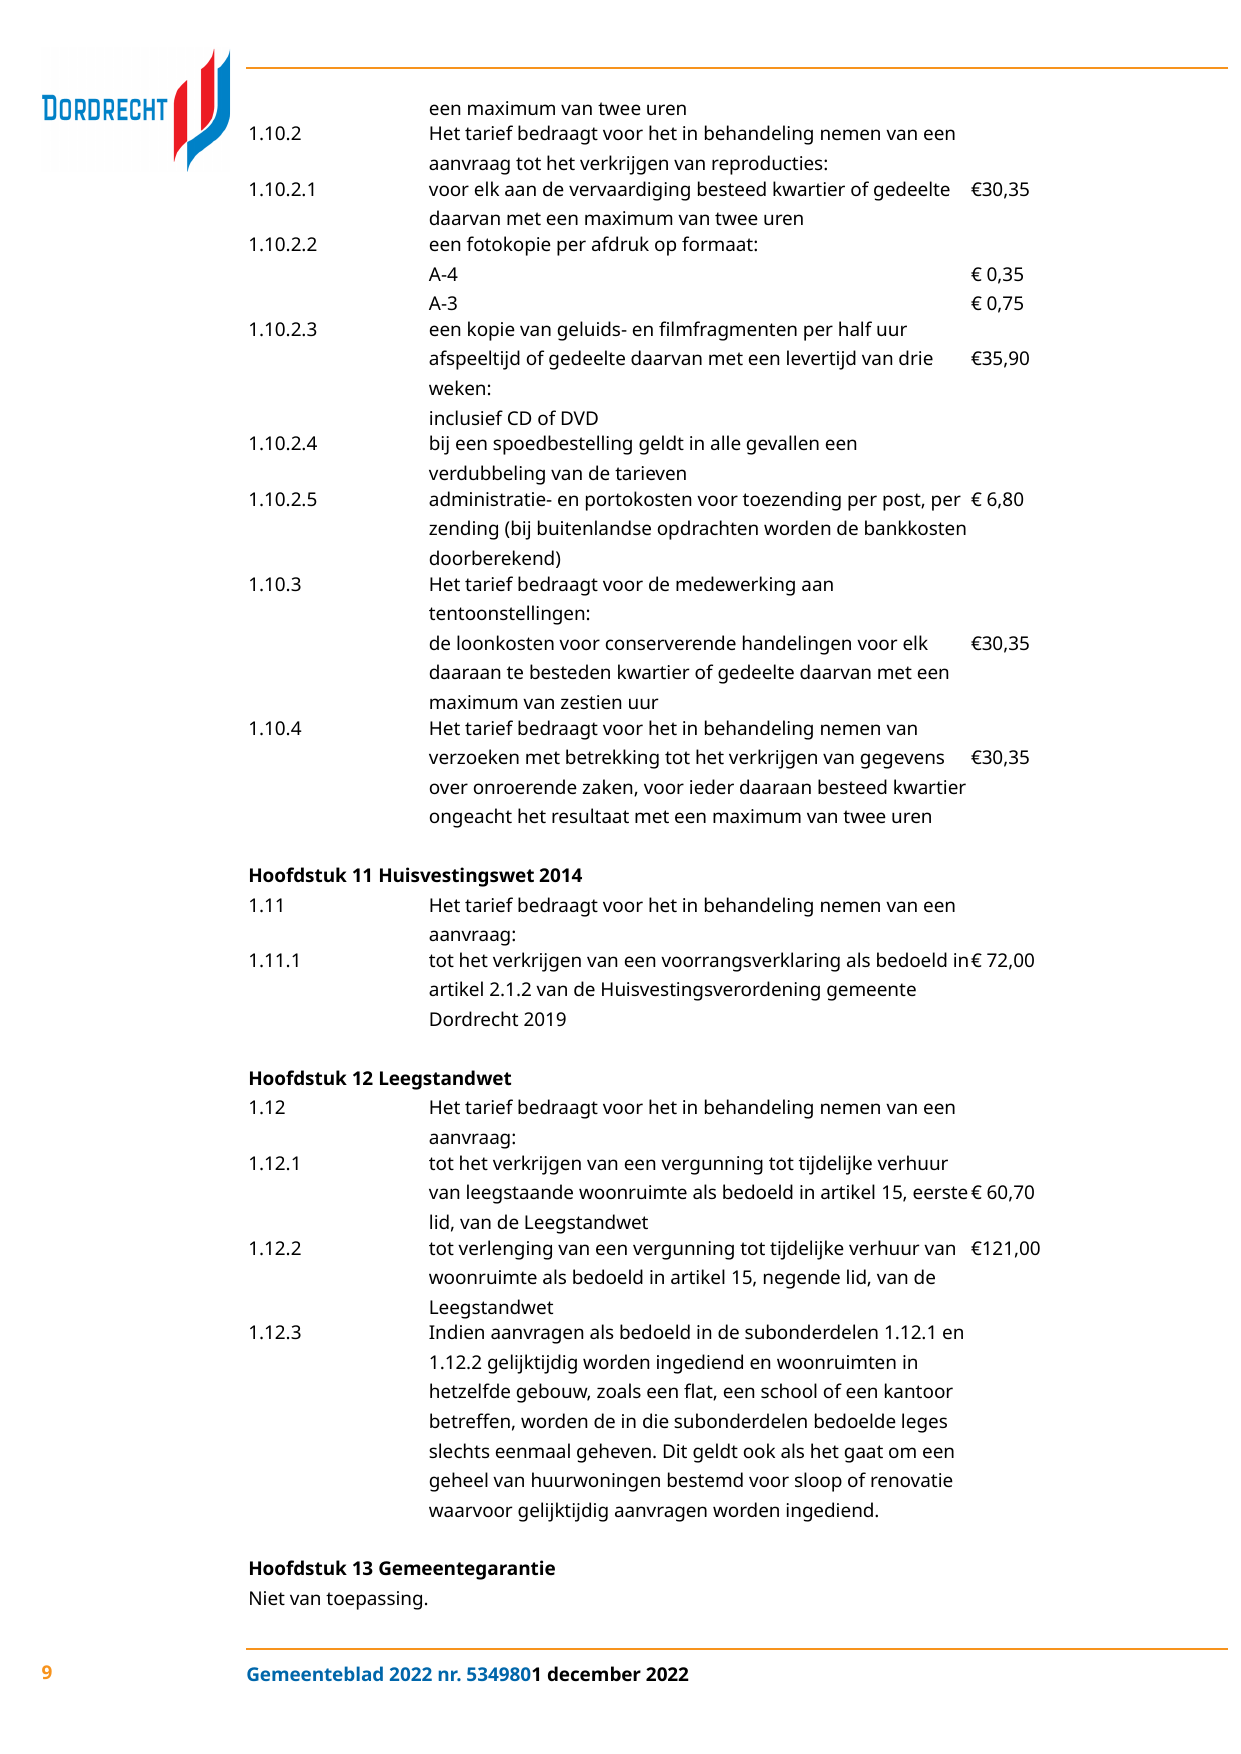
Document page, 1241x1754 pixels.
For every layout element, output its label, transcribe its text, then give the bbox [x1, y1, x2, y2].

table_cell Het tarief bedraagt voor het in behandeling nemen van een aanvraag tot het verkrijgen van reproducties: [429, 121, 971, 176]
table_cell [971, 1320, 1152, 1523]
table_cell € 0,35 € 0,75 [971, 231, 1152, 316]
table_cell tot verlenging van een vergunning tot tijdelijke verhuur van woonruimte als bedoeld in artikel 15, negende lid, van de Leegstandwet [429, 1235, 971, 1319]
table_header 1.12 [248, 1095, 429, 1150]
table_cell 1.12.2 [248, 1235, 429, 1319]
table_cell € 60,70 [971, 1150, 1152, 1235]
table_cell 1.10.2.4 [248, 431, 429, 486]
table_cell 1.10.2 [248, 121, 429, 176]
table_header Het tarief bedraagt voor het in behandeling nemen van een aanvraag: [429, 1095, 971, 1150]
table_cell €30,35 [971, 176, 1152, 231]
text Hoofdstuk 13 Gemeentegarantie [248, 1556, 1152, 1581]
text Hoofdstuk 12 Leegstandwet [248, 1065, 1152, 1091]
text Niet van toepassing. [248, 1585, 1152, 1611]
table_cell Indien aanvragen als bedoeld in de subonderdelen 1.12.1 en 1.12.2 gelijktijdig worden ingediend en woonruimten in hetzelfde gebouw, zoals een flat, een school of een kantoor betreffen, worden de in die subonderdelen bedoelde leges slechts eenmaal geheven. Dit geldt ook als het gaat om een geheel van huurwoningen bestemd voor sloop of renovatie waarvoor gelijktijdig aanvragen worden ingediend. [429, 1320, 971, 1523]
table_cell 1.12.3 [248, 1320, 429, 1523]
table_cell 1.10.2.1 [248, 176, 429, 231]
table_cell 1.11.1 [248, 947, 429, 1032]
table_cell € 6,80 [971, 486, 1152, 571]
table_cell een kopie van geluids- en filmfragmenten per half uur afspeeltijd of gedeelte daarvan met een levertijd van drie weken: inclusief CD of DVD [429, 316, 971, 431]
table_cell [971, 121, 1152, 176]
table_cell voor elk aan de vervaardiging besteed kwartier of gedeelte daarvan met een maximum van twee uren [429, 176, 971, 231]
table_cell [971, 431, 1152, 486]
table_cell € 72,00 [971, 947, 1152, 1032]
table_cell 1.10.2.2 [248, 231, 429, 316]
table_header [248, 95, 429, 121]
table_cell administratie- en portokosten voor toezending per post, per zending (bij buitenlandse opdrachten worden de bankkosten doorberekend) [429, 486, 971, 571]
table_cell €35,90 [971, 316, 1152, 431]
table_cell Het tarief bedraagt voor het in behandeling nemen van verzoeken met betrekking tot het verkrijgen van gegevens over onroerende zaken, voor ieder daaraan besteed kwartier ongeacht het resultaat met een maximum van twee uren [429, 715, 971, 829]
table_header [971, 95, 1152, 121]
table_cell Het tarief bedraagt voor de medewerking aan tentoonstellingen: de loonkosten voor conserverende handelingen voor elk daaraan te besteden kwartier of gedeelte daarvan met een maximum van zestien uur [429, 571, 971, 715]
table_cell 1.12.1 [248, 1150, 429, 1235]
table_header [971, 1095, 1152, 1150]
table_header een maximum van twee uren [429, 95, 971, 121]
table_cell €30,35 [971, 571, 1152, 715]
picture [41, 47, 231, 172]
text Hoofdstuk 11 Huisvestingswet 2014 [248, 862, 1152, 888]
table_cell tot het verkrijgen van een voorrangsverklaring als bedoeld in artikel 2.1.2 van de Huisvestingsverordening gemeente Dordrecht 2019 [429, 947, 971, 1032]
table_cell bij een spoedbestelling geldt in alle gevallen een verdubbeling van de tarieven [429, 431, 971, 486]
table_cell 1.10.2.5 [248, 486, 429, 571]
table_cell 1.10.2.3 [248, 316, 429, 431]
table_header 1.11 [248, 892, 429, 947]
table_header [971, 892, 1152, 947]
table_cell 1.10.4 [248, 715, 429, 829]
table_cell 1.10.3 [248, 571, 429, 715]
table_cell een fotokopie per afdruk op formaat: A-4 A-3 [429, 231, 971, 316]
table_cell €121,00 [971, 1235, 1152, 1319]
table_header Het tarief bedraagt voor het in behandeling nemen van een aanvraag: [429, 892, 971, 947]
table_cell €30,35 [971, 715, 1152, 829]
table_cell tot het verkrijgen van een vergunning tot tijdelijke verhuur van leegstaande woonruimte als bedoeld in artikel 15, eerste lid, van de Leegstandwet [429, 1150, 971, 1235]
